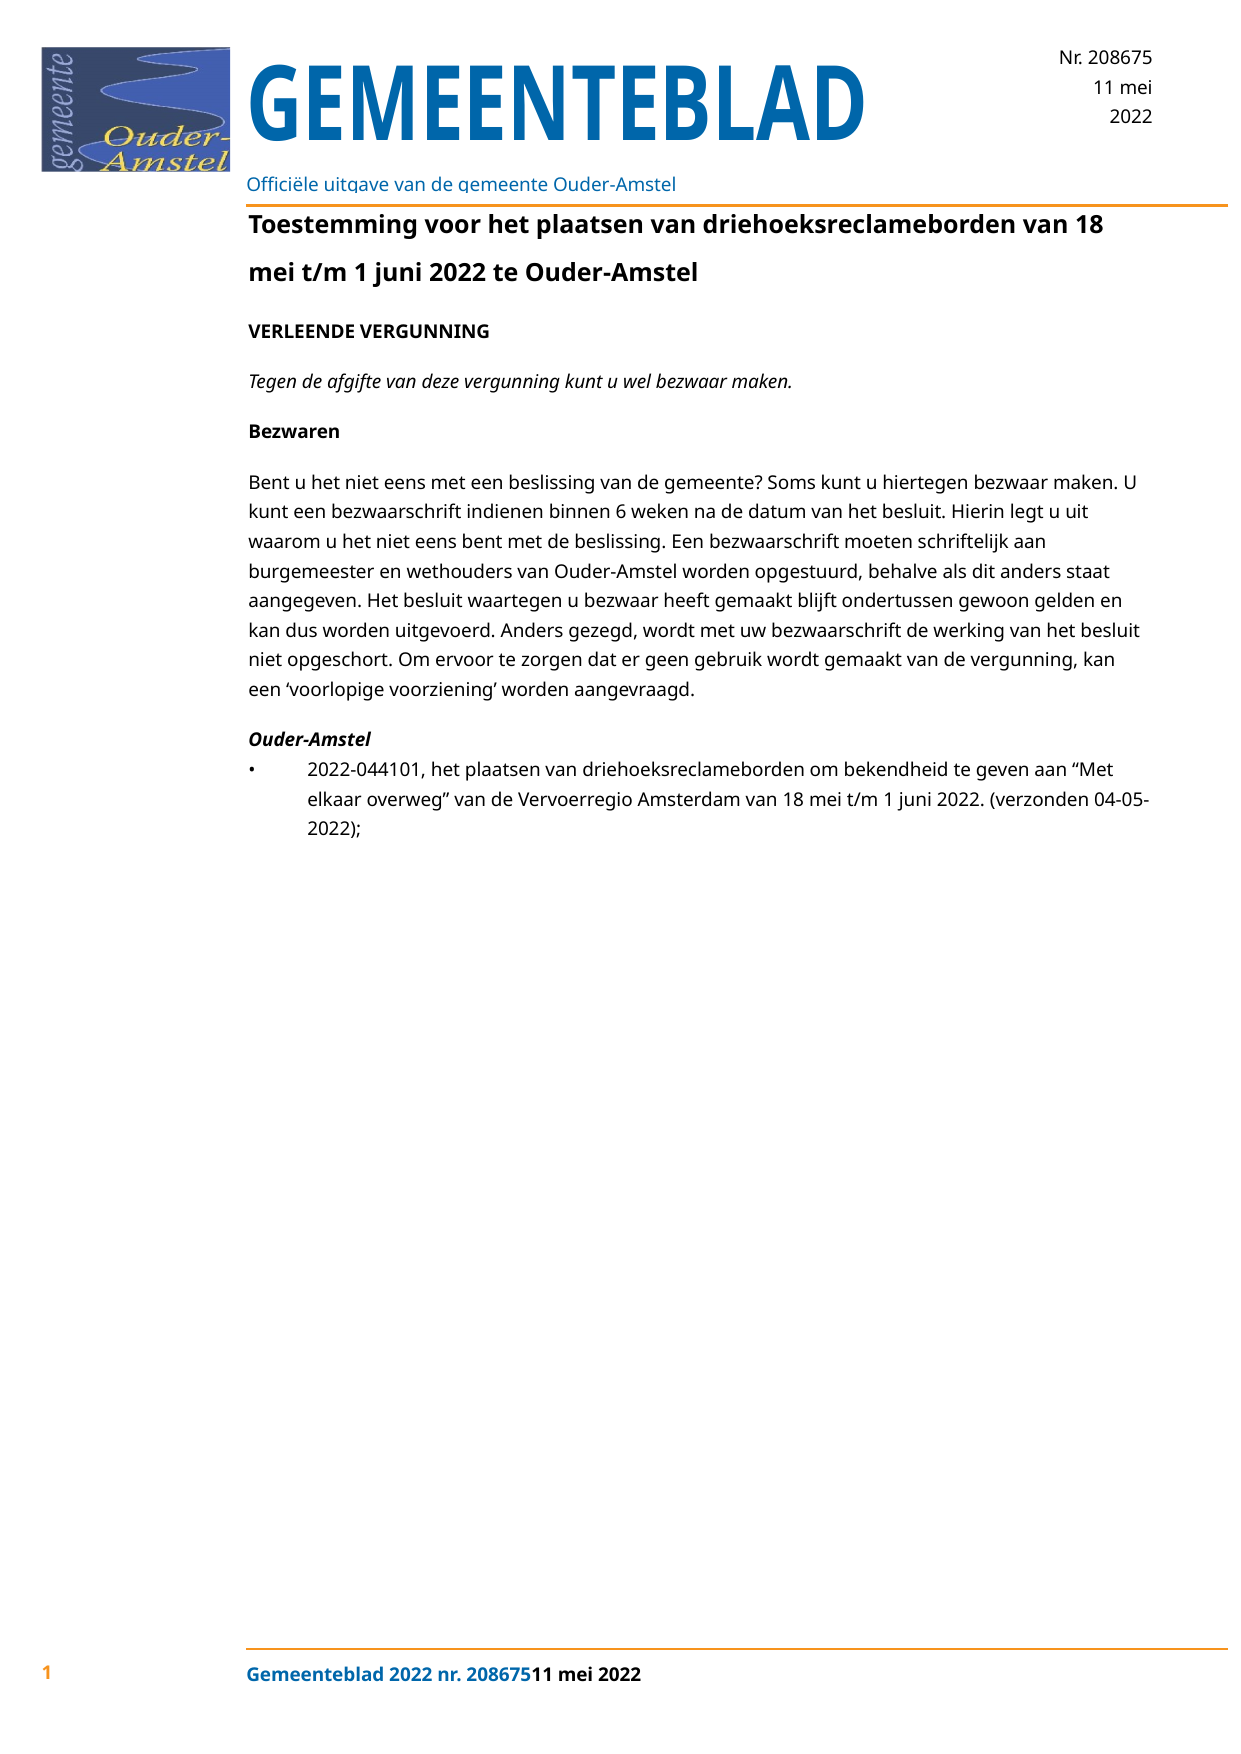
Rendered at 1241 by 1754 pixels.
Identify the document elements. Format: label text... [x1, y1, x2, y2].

text Bezwaren [248, 419, 1152, 444]
text VERLEENDE VERGUNNING [248, 318, 1152, 344]
list 2022-044101, het plaatsen van driehoeksreclameborden om bekendheid te geven aan “Met elkaar overweg” van de Vervoerregio Amsterdam van 18 mei t/m 1 juni 2022. (verzonden 04-05-2022); [248, 756, 1152, 841]
text Bent u het niet eens met een beslissing van de gemeente? Soms kunt u hiertegen bezwaar maken. U kunt een bezwaarschrift indienen binnen 6 weken na de datum van het besluit. Hierin legt u uit waarom u het niet eens bent met de beslissing. Een bezwaarschrift moeten schriftelijk aan burgemeester en wethouders van Ouder-Amstel worden opgestuurd, behalve als dit anders staat aangegeven. Het besluit waartegen u bezwaar heeft gemaakt blijft ondertussen gewoon gelden en kan dus worden uitgevoerd. Anders gezegd, wordt met uw bezwaarschrift de werking van het besluit niet opgeschort. Om ervoor te zorgen dat er geen gebruik wordt gemaakt van de vergunning, kan een ‘voorlopige voorziening’ worden aangevraagd. [248, 469, 1152, 702]
text Tegen de afgifte van deze vergunning kunt u wel bezwaar maken. [248, 368, 1152, 394]
picture [41, 47, 231, 172]
text Ouder-Amstel [248, 727, 1152, 752]
text Toestemming voor het plaatsen van driehoeksreclameborden van 18 mei t/m 1 juni 2022 te Ouder-Amstel [248, 207, 1152, 288]
